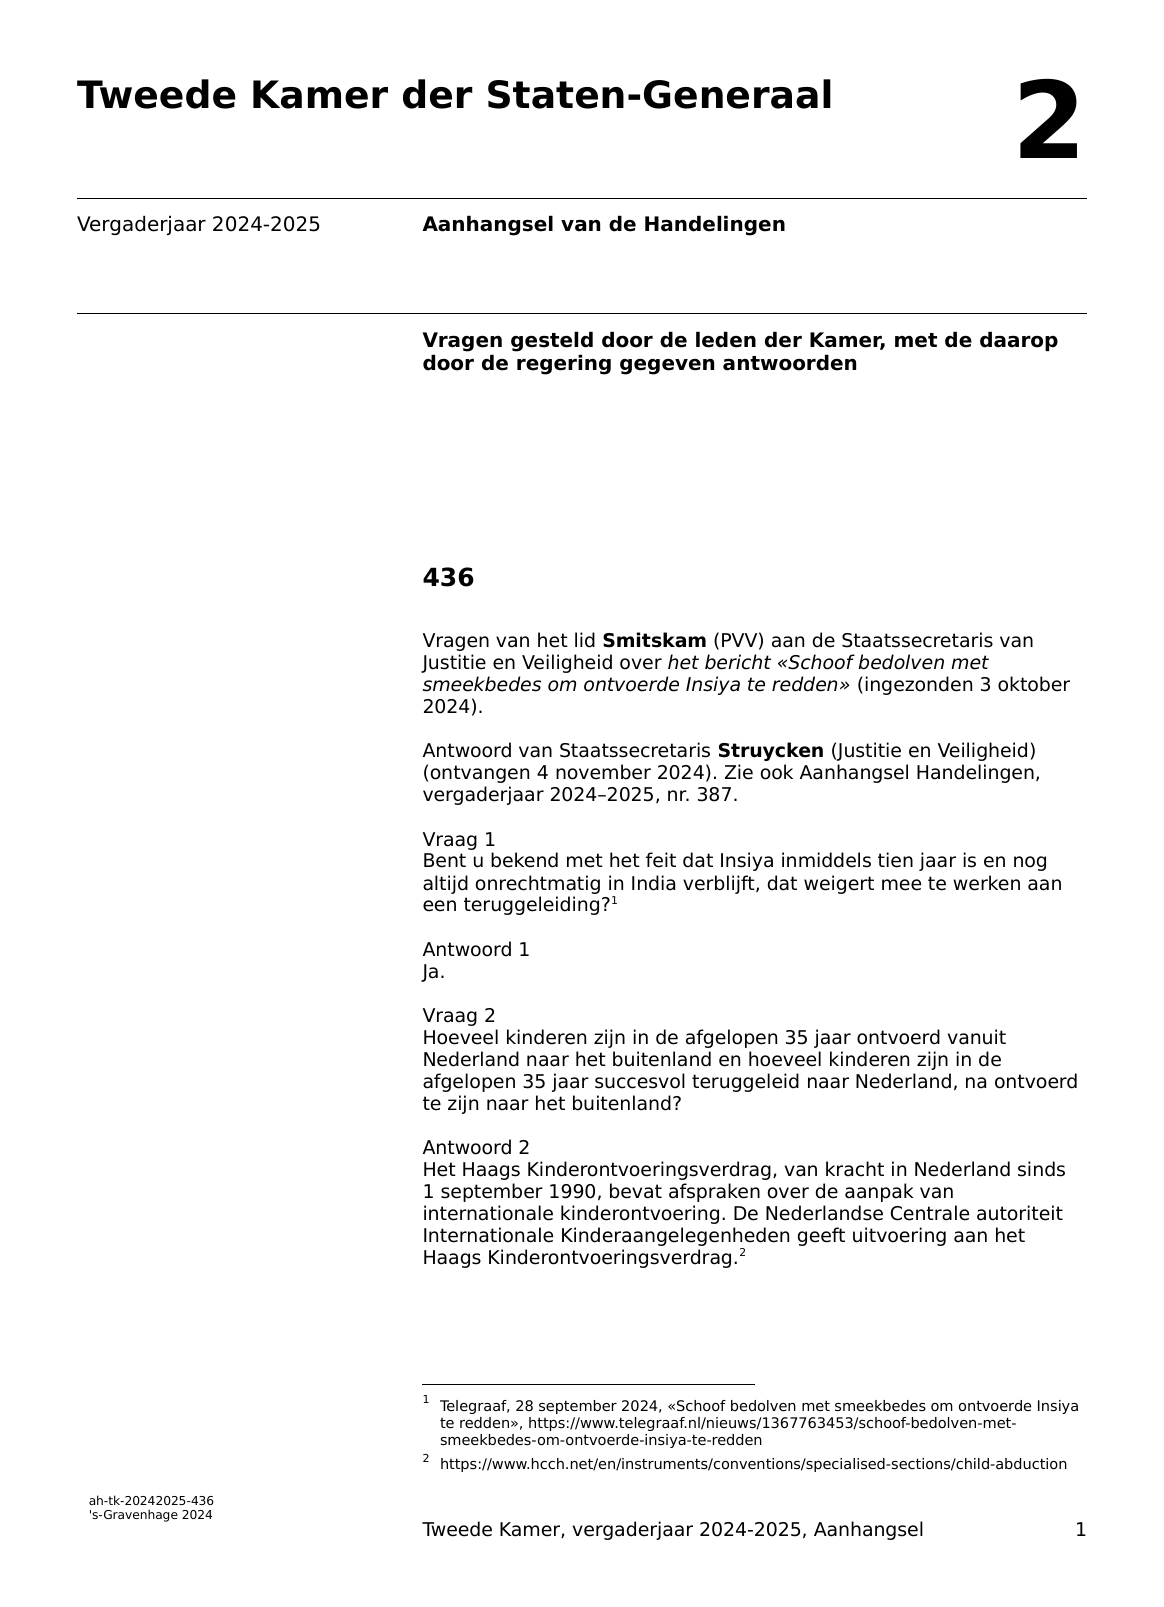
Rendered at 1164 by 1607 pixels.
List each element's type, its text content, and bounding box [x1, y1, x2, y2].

text ah-tk-20242025-436 [88, 1494, 323, 1508]
text Ja. [422, 961, 1087, 982]
text 436 [422, 563, 1087, 592]
text 's-Gravenhage 2024 [88, 1508, 323, 1522]
text Vraag 1 [422, 828, 1087, 850]
text Antwoord 2 [422, 1137, 1087, 1159]
table_header 2 [886, 59, 1087, 198]
text Bent u bekend met het feit dat Insiya inmiddels tien jaar is en nog altijd onrechtmatig in India verblijft, dat weigert mee te werken aan een teruggeleiding? [422, 850, 1087, 916]
text https://www.hcch.net/en/instruments/conventions/specialised-sections/child-abduction [422, 1452, 1087, 1474]
text Antwoord 1 [422, 938, 1087, 961]
table_header Tweede Kamer der Staten-Generaal [77, 59, 886, 198]
table_cell Aanhangsel van de Handelingen [422, 199, 1087, 313]
text Telegraaf, 28 september 2024, «Schoof bedolven met smeekbedes om ontvoerde Insiya te redden», https://www.telegraaf.nl/nieuws/1367763453/schoof-bedolven-met-smeekbedes-om-ontvoerde-insiya-te-redden [422, 1393, 1087, 1449]
text Vraag 2 [422, 1005, 1087, 1027]
text Hoeveel kinderen zijn in de afgelopen 35 jaar ontvoerd vanuit Nederland naar het buitenland en hoeveel kinderen zijn in de afgelopen 35 jaar succesvol teruggeleid naar Nederland, na ontvoerd te zijn naar het buitenland? [422, 1027, 1087, 1114]
table_cell Vragen gesteld door de leden der Kamer, met de daarop door de regering gegeven antwoorden [422, 314, 1087, 375]
table_cell [77, 314, 422, 375]
table_cell Vergaderjaar 2024-2025 [77, 199, 422, 313]
text Antwoord van Staatssecretaris Struycken (Justitie en Veiligheid) (ontvangen 4 november 2024). Zie ook Aanhangsel Handelingen, vergaderjaar 2024–2025, nr. 387. [422, 740, 1087, 806]
text Het Haags Kinderontvoeringsverdrag, van kracht in Nederland sinds 1 september 1990, bevat afspraken over de aanpak van internationale kinderontvoering. De Nederlandse Centrale autoriteit Internationale Kinderaangelegenheden geeft uitvoering aan het Haags Kinderontvoeringsverdrag. [422, 1159, 1087, 1269]
text Vragen van het lid Smitskam (PVV) aan de Staatssecretaris van Justitie en Veiligheid over het bericht «Schoof bedolven met smeekbedes om ontvoerde Insiya te redden» (ingezonden 3 oktober 2024). [422, 630, 1087, 718]
